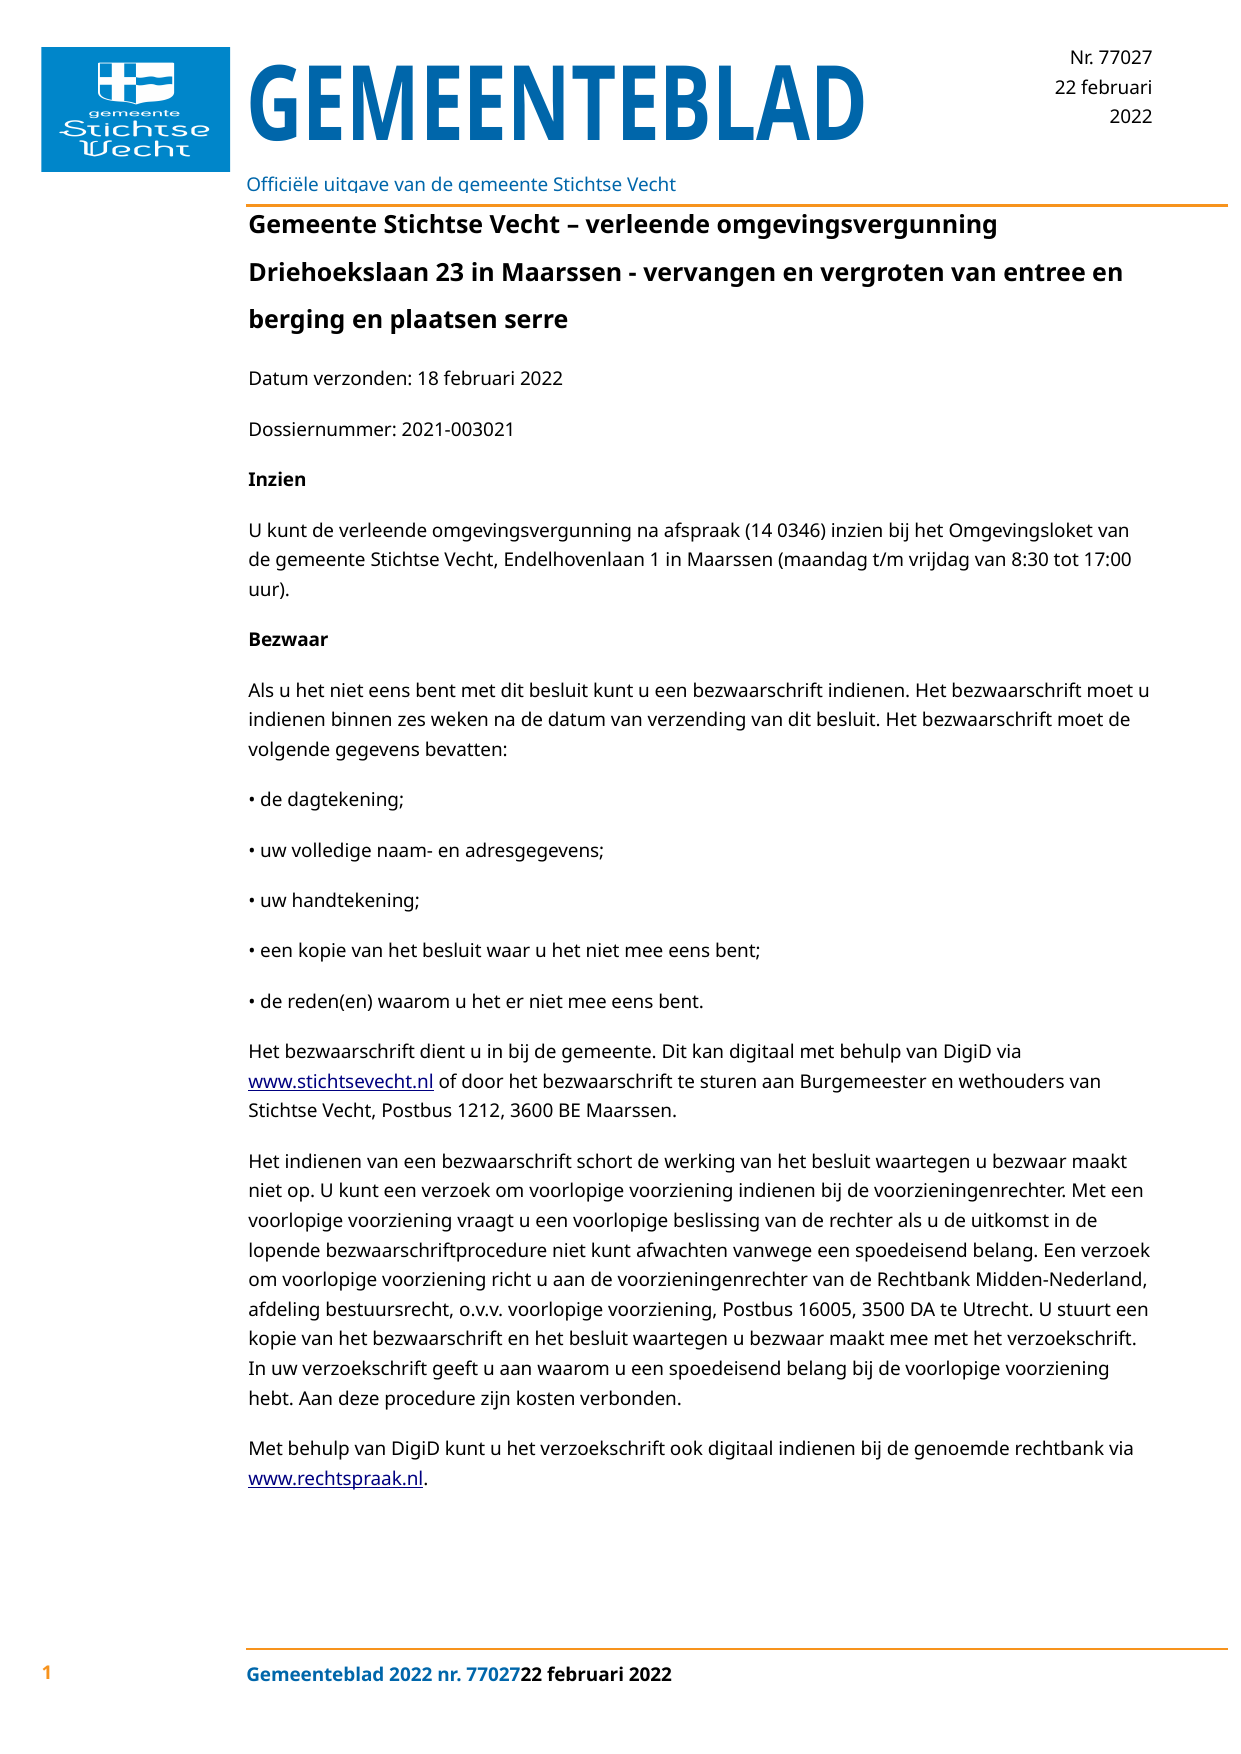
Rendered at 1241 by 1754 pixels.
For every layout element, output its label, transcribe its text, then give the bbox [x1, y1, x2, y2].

text Datum verzonden: 18 februari 2022 [248, 366, 1152, 391]
text • de dagtekening; [248, 786, 1152, 812]
text Inzien [248, 466, 1152, 492]
text Bezwaar [248, 626, 1152, 652]
text Dossiernummer: 2021-003021 [248, 416, 1152, 442]
text Het bezwaarschrift dient u in bij de gemeente. Dit kan digitaal met behulp van DigiD via www.stichtsevecht.nl of door het bezwaarschrift te sturen aan Burgemeester en wethouders van Stichtse Vecht, Postbus 1212, 3600 BE Maarssen. [248, 1038, 1152, 1123]
text U kunt de verleende omgevingsvergunning na afspraak (14 0346) inzien bij het Omgevingsloket van de gemeente Stichtse Vecht, Endelhovenlaan 1 in Maarssen (maandag t/m vrijdag van 8:30 tot 17:00 uur). [248, 517, 1152, 602]
text Als u het niet eens bent met dit besluit kunt u een bezwaarschrift indienen. Het bezwaarschrift moet u indienen binnen zes weken na de datum van verzending van dit besluit. Het bezwaarschrift moet de volgende gegevens bevatten: [248, 677, 1152, 762]
text • uw volledige naam- en adresgegevens; [248, 837, 1152, 862]
picture [137, 63, 174, 103]
text • uw handtekening; [248, 887, 1152, 913]
text Met behulp van DigiD kunt u het verzoekschrift ook digitaal indienen bij de genoemde rechtbank via www.rechtspraak.nl. [248, 1435, 1152, 1490]
picture [99, 63, 135, 101]
text Gemeente Stichtse Vecht – verleende omgevingsvergunning Driehoekslaan 23 in Maarssen - vervangen en vergroten van entree en berging en plaatsen serre [248, 207, 1152, 336]
text • de reden(en) waarom u het er niet mee eens bent. [248, 988, 1152, 1014]
text Het indienen van een bezwaarschrift schort de werking van het besluit waartegen u bezwaar maakt niet op. U kunt een verzoek om voorlopige voorziening indienen bij de voorzieningenrechter. Met een voorlopige voorziening vraagt u een voorlopige beslissing van de rechter als u de uitkomst in de lopende bezwaarschriftprocedure niet kunt afwachten vanwege een spoedeisend belang. Een verzoek om voorlopige voorziening richt u aan de voorzieningenrechter van de Rechtbank Midden-Nederland, afdeling bestuursrecht, o.v.v. voorlopige voorziening, Postbus 16005, 3500 DA te Utrecht. U stuurt een kopie van het bezwaarschrift en het besluit waartegen u bezwaar maakt mee met het verzoekschrift. In uw verzoekschrift geeft u aan waarom u een spoedeisend belang bij de voorlopige voorziening hebt. Aan deze procedure zijn kosten verbonden. [248, 1148, 1152, 1410]
text • een kopie van het besluit waar u het niet mee eens bent; [248, 938, 1152, 963]
